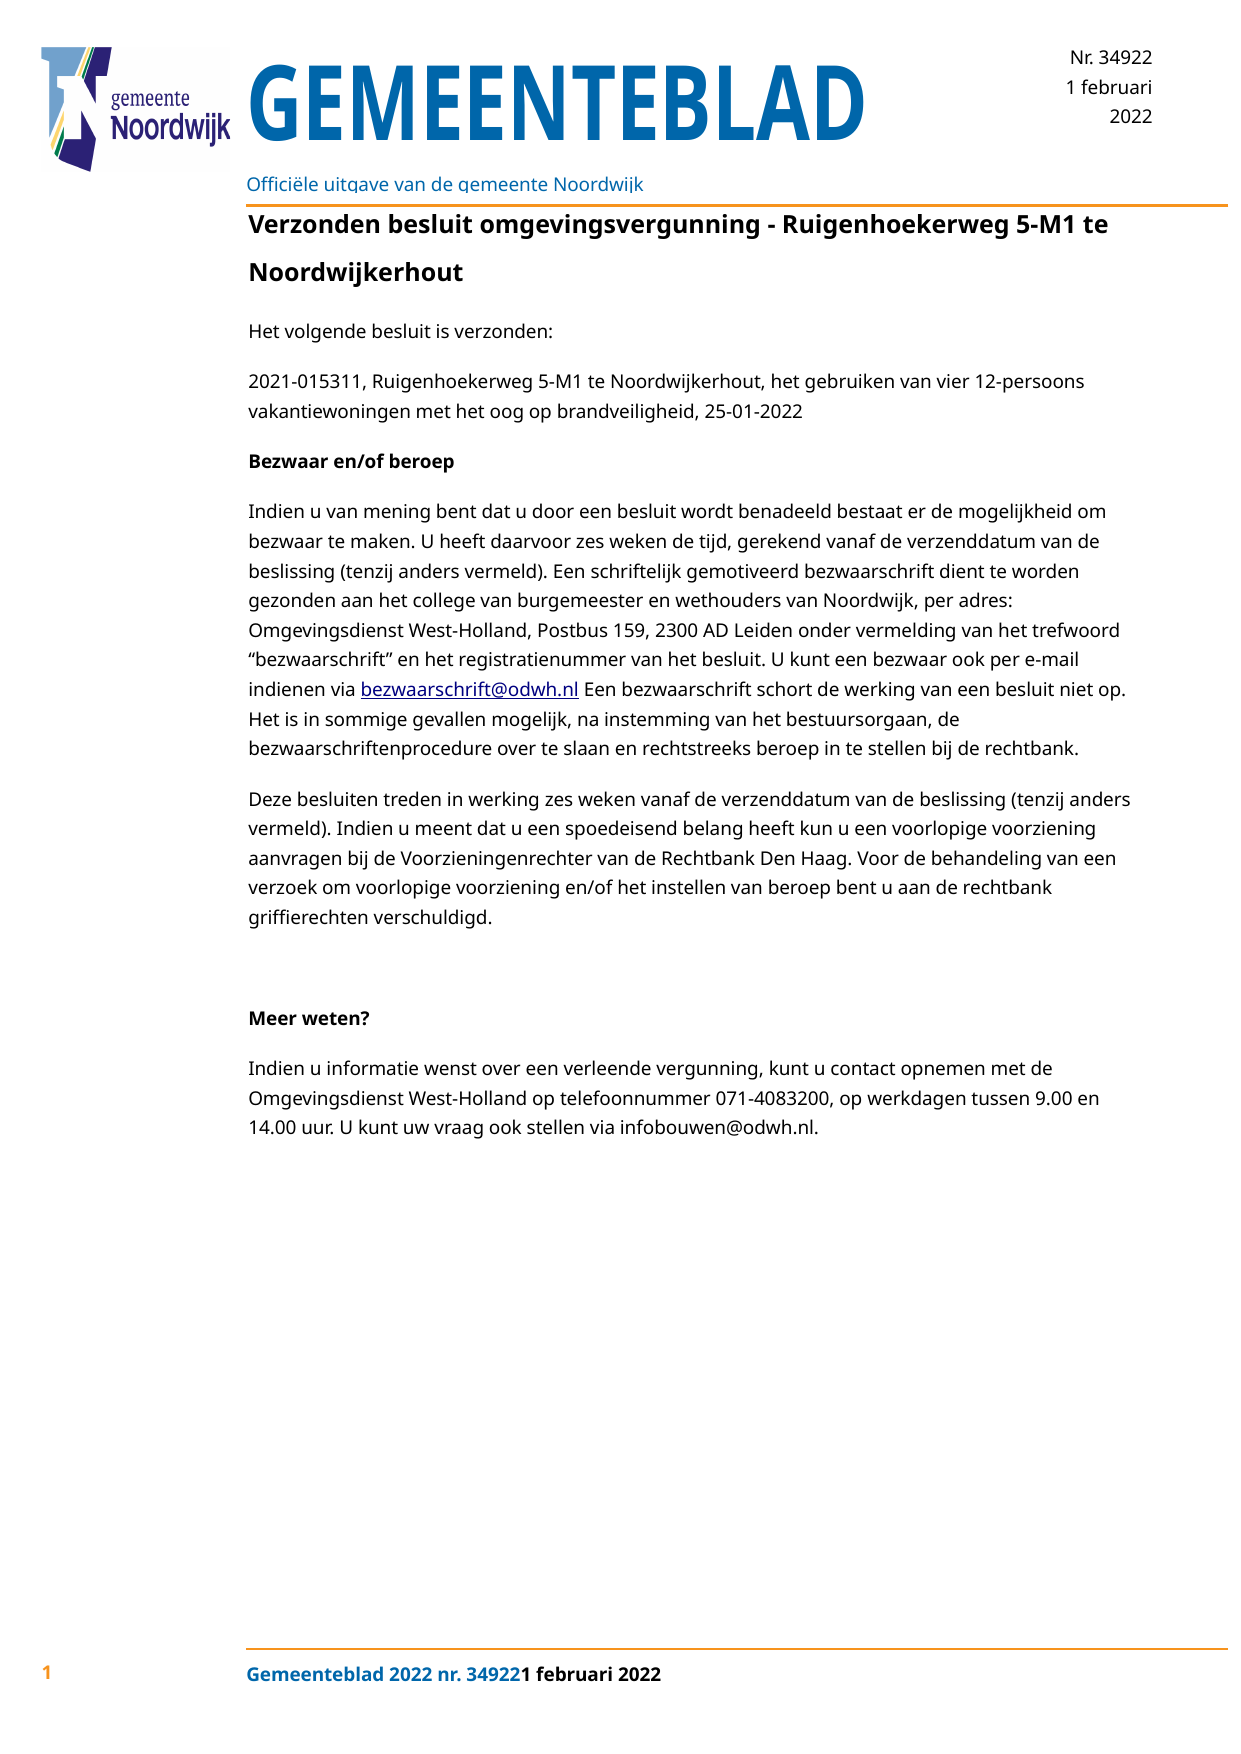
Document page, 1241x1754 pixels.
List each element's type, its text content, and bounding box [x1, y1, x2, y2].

text Verzonden besluit omgevingsvergunning - Ruigenhoekerweg 5-M1 te Noordwijkerhout [248, 207, 1152, 288]
text Indien u informatie wenst over een verleende vergunning, kunt u contact opnemen met de Omgevingsdienst West-Holland op telefoonnummer 071-4083200, op werkdagen tussen 9.00 en 14.00 uur. U kunt uw vraag ook stellen via infobouwen@odwh.nl. [248, 1055, 1152, 1140]
picture [41, 47, 231, 172]
text Het volgende besluit is verzonden: [248, 318, 1152, 344]
text Meer weten? [248, 1005, 1152, 1031]
text 2021-015311, Ruigenhoekerweg 5-M1 te Noordwijkerhout, het gebruiken van vier 12-persoons vakantiewoningen met het oog op brandveiligheid, 25-01-2022 [248, 368, 1152, 424]
text Indien u van mening bent dat u door een besluit wordt benadeeld bestaat er de mogelijkheid om bezwaar te maken. U heeft daarvoor zes weken de tijd, gerekend vanaf de verzenddatum van de beslissing (tenzij anders vermeld). Een schriftelijk gemotiveerd bezwaarschrift dient te worden gezonden aan het college van burgemeester en wethouders van Noordwijk, per adres: Omgevingsdienst West-Holland, Postbus 159, 2300 AD Leiden onder vermelding van het trefwoord “bezwaarschrift” en het registratienummer van het besluit. U kunt een bezwaar ook per e-mail indienen via bezwaarschrift@odwh.nl Een bezwaarschrift schort de werking van een besluit niet op. Het is in sommige gevallen mogelijk, na instemming van het bestuursorgaan, de bezwaarschriftenprocedure over te slaan en rechtstreeks beroep in te stellen bij de rechtbank. [248, 499, 1152, 761]
text Bezwaar en/of beroep [248, 448, 1152, 474]
text Deze besluiten treden in werking zes weken vanaf de verzenddatum van de beslissing (tenzij anders vermeld). Indien u meent dat u een spoedeisend belang heeft kun u een voorlopige voorziening aanvragen bij de Voorzieningenrechter van de Rechtbank Den Haag. Voor de behandeling van een verzoek om voorlopige voorziening en/of het instellen van beroep bent u aan de rechtbank griffierechten verschuldigd. [248, 786, 1152, 930]
